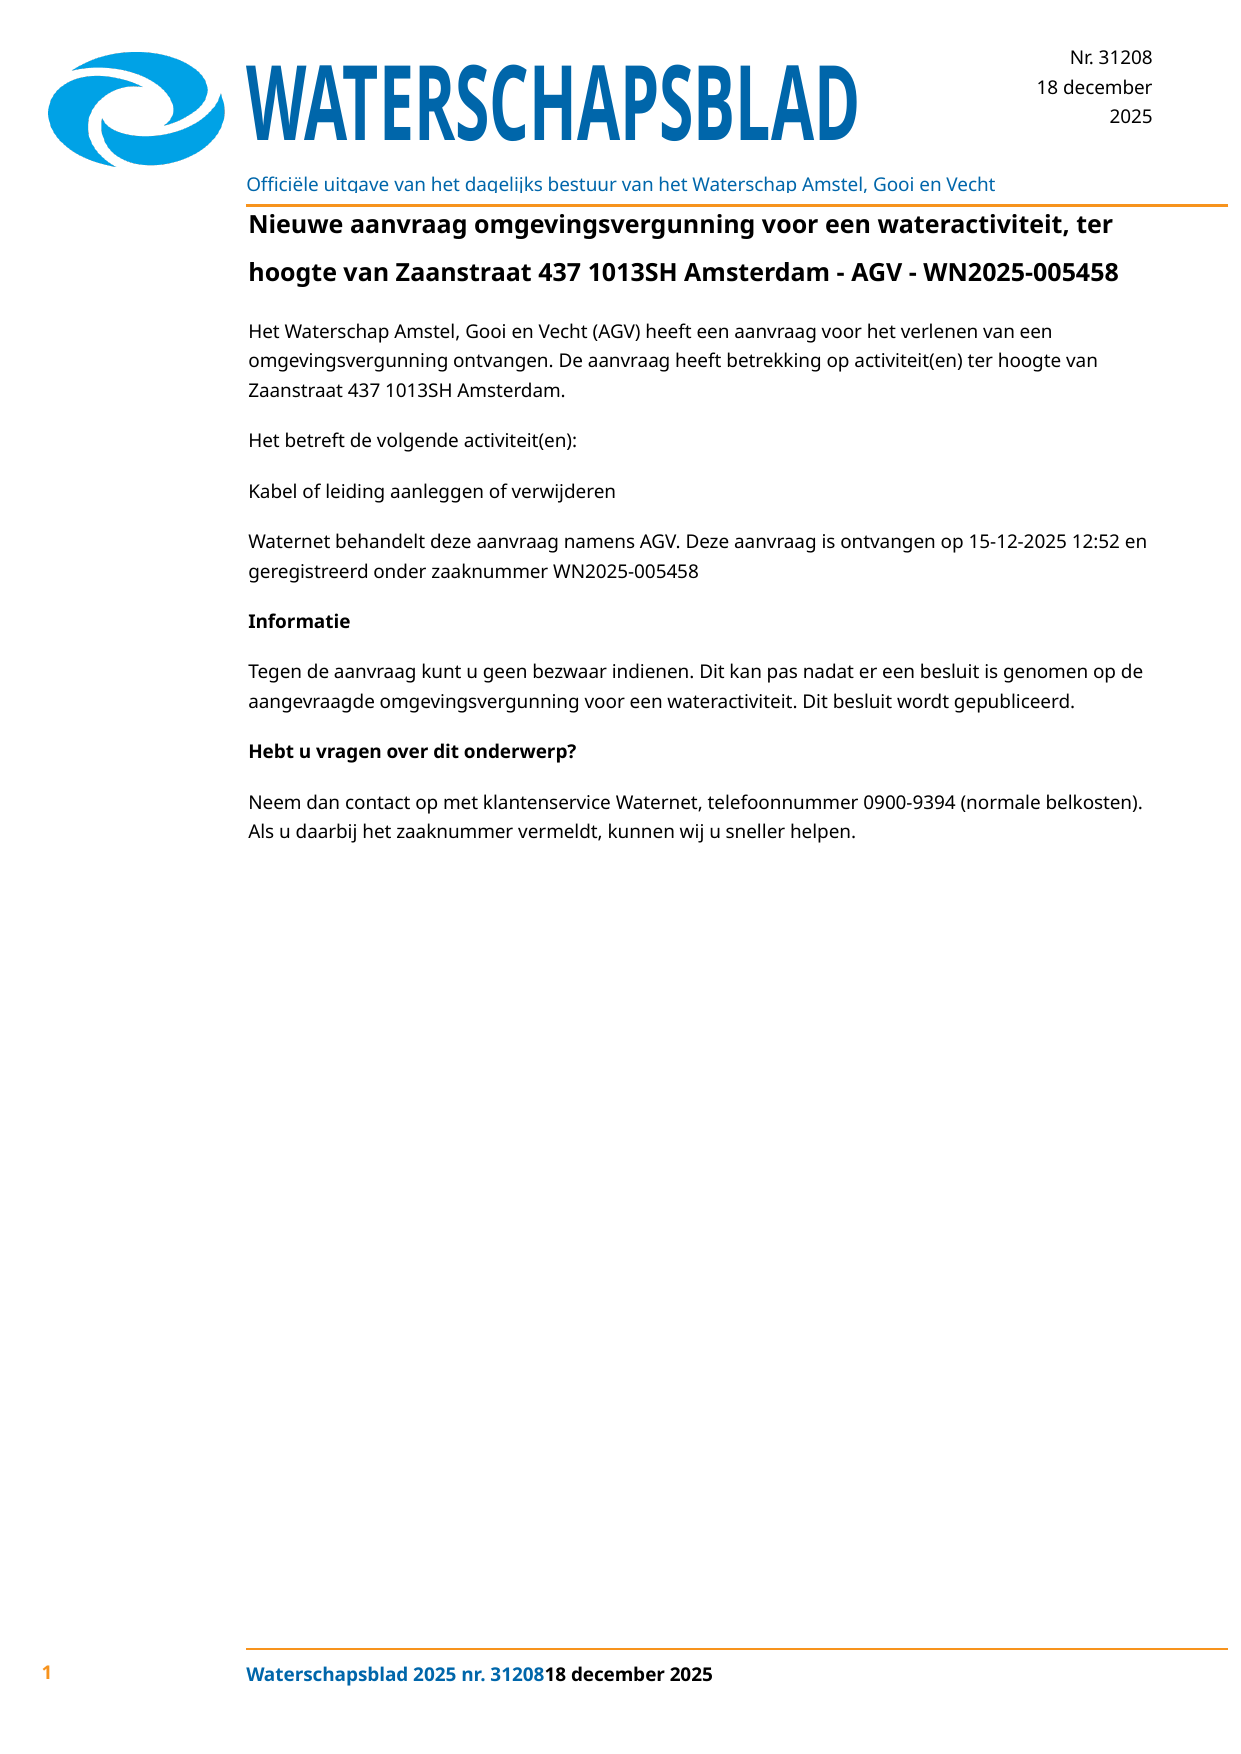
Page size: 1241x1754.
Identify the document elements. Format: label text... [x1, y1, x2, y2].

text Tegen de aanvraag kunt u geen bezwaar indienen. Dit kan pas nadat er een besluit is genomen op de aangevraagde omgevingsvergunning voor een wateractiviteit. Dit besluit wordt gepubliceerd. [248, 659, 1152, 714]
text Het Waterschap Amstel, Gooi en Vecht (AGV) heeft een aanvraag voor het verlenen van een omgevingsvergunning ontvangen. De aanvraag heeft betrekking op activiteit(en) ter hoogte van Zaanstraat 437 1013SH Amsterdam. [248, 318, 1152, 403]
picture [41, 47, 231, 172]
text Kabel of leiding aanleggen of verwijderen [248, 478, 1152, 504]
text Neem dan contact op met klantenservice Waternet, telefoonnummer 0900-9394 (normale belkosten). Als u daarbij het zaaknummer vermeldt, kunnen wij u sneller helpen. [248, 789, 1152, 844]
text Nieuwe aanvraag omgevingsvergunning voor een wateractiviteit, ter hoogte van Zaanstraat 437 1013SH Amsterdam - AGV - WN2025-005458 [248, 207, 1152, 288]
text Informatie [248, 608, 1152, 634]
text Waternet behandelt deze aanvraag namens AGV. Deze aanvraag is ontvangen op 15-12-2025 12:52 en geregistreerd onder zaaknummer WN2025-005458 [248, 528, 1152, 584]
text Het betreft de volgende activiteit(en): [248, 427, 1152, 453]
text Hebt u vragen over dit onderwerp? [248, 739, 1152, 764]
